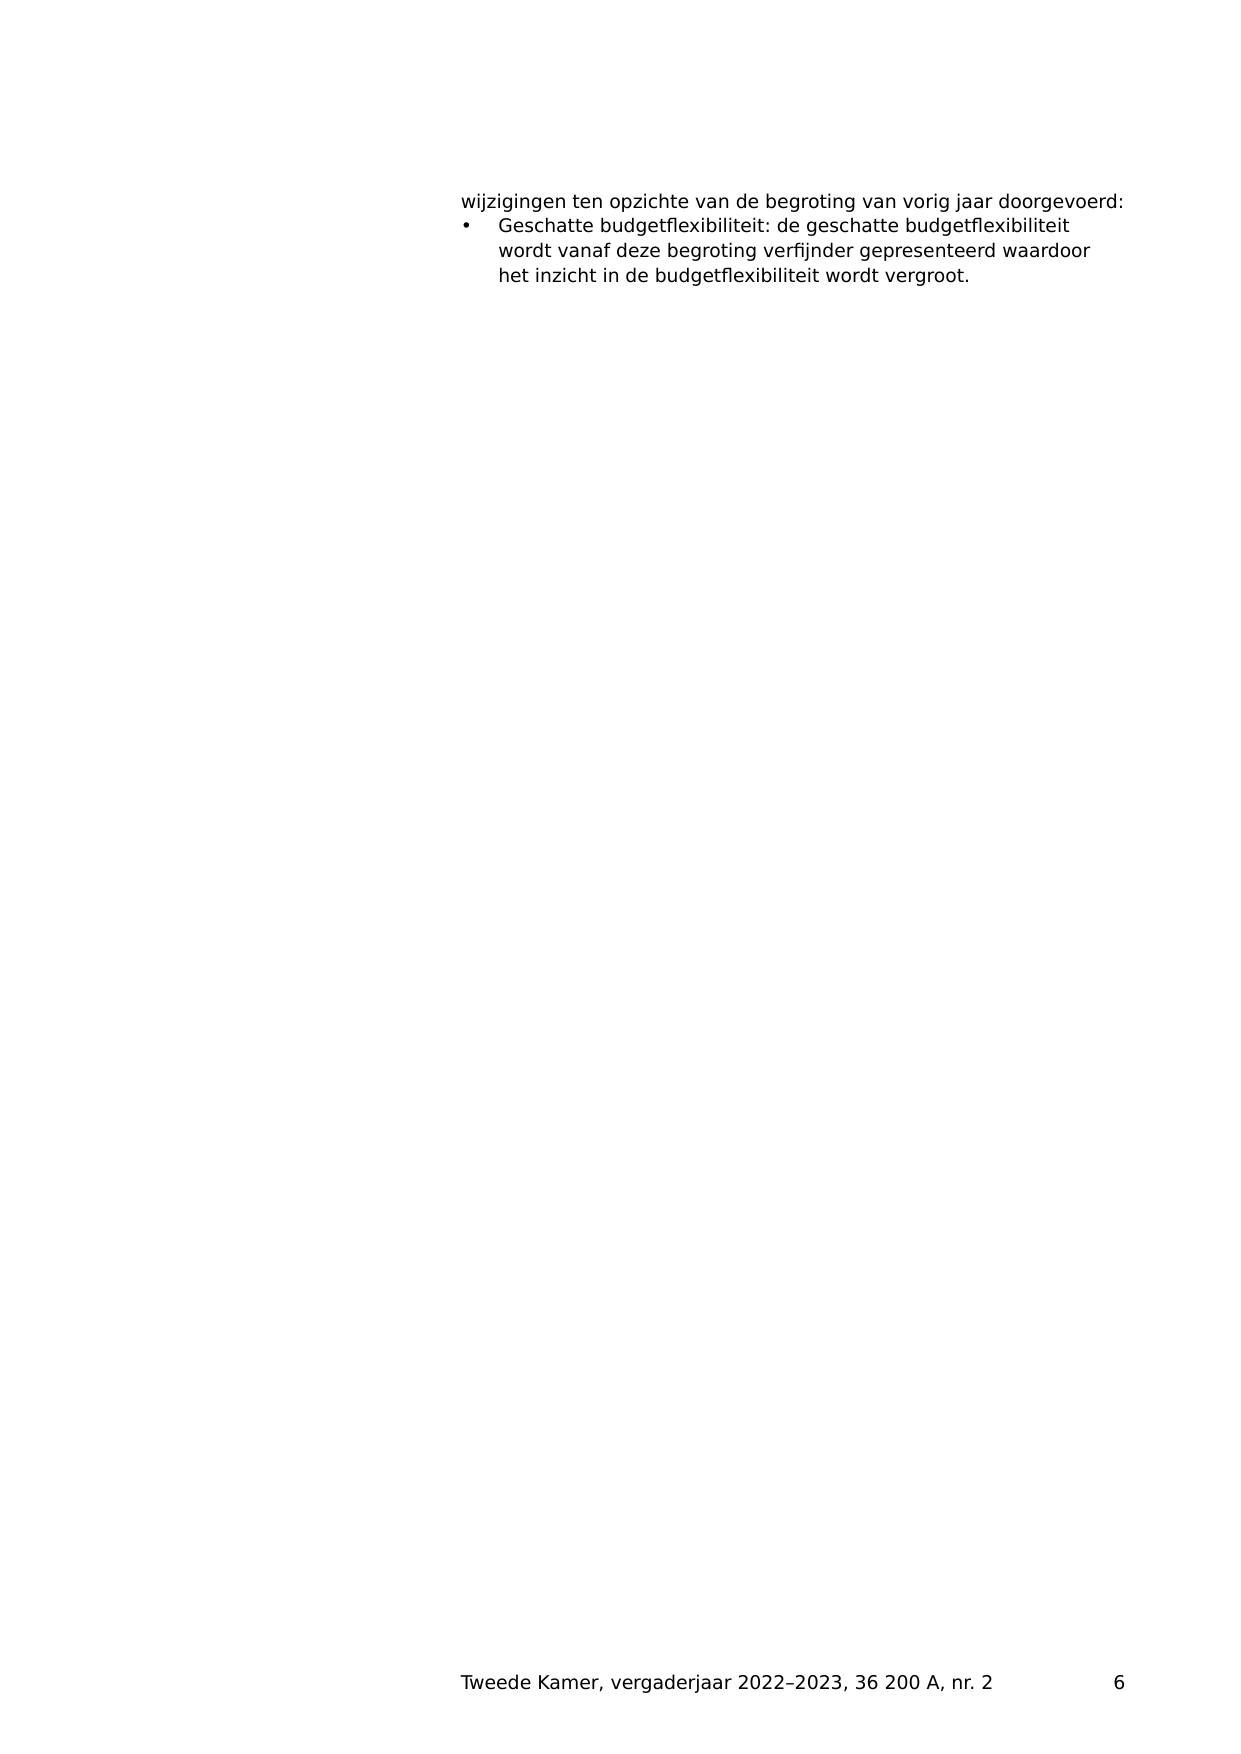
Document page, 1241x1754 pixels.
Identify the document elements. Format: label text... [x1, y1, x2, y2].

text wijzigingen ten opzichte van de begroting van vorig jaar doorgevoerd: [461, 191, 1125, 213]
list Geschatte budgetflexibiliteit: de geschatte budgetflexibiliteit wordt vanaf deze begroting verfijnder gepresenteerd waardoor het inzicht in de budgetflexibiliteit wordt vergroot. [461, 213, 1125, 288]
